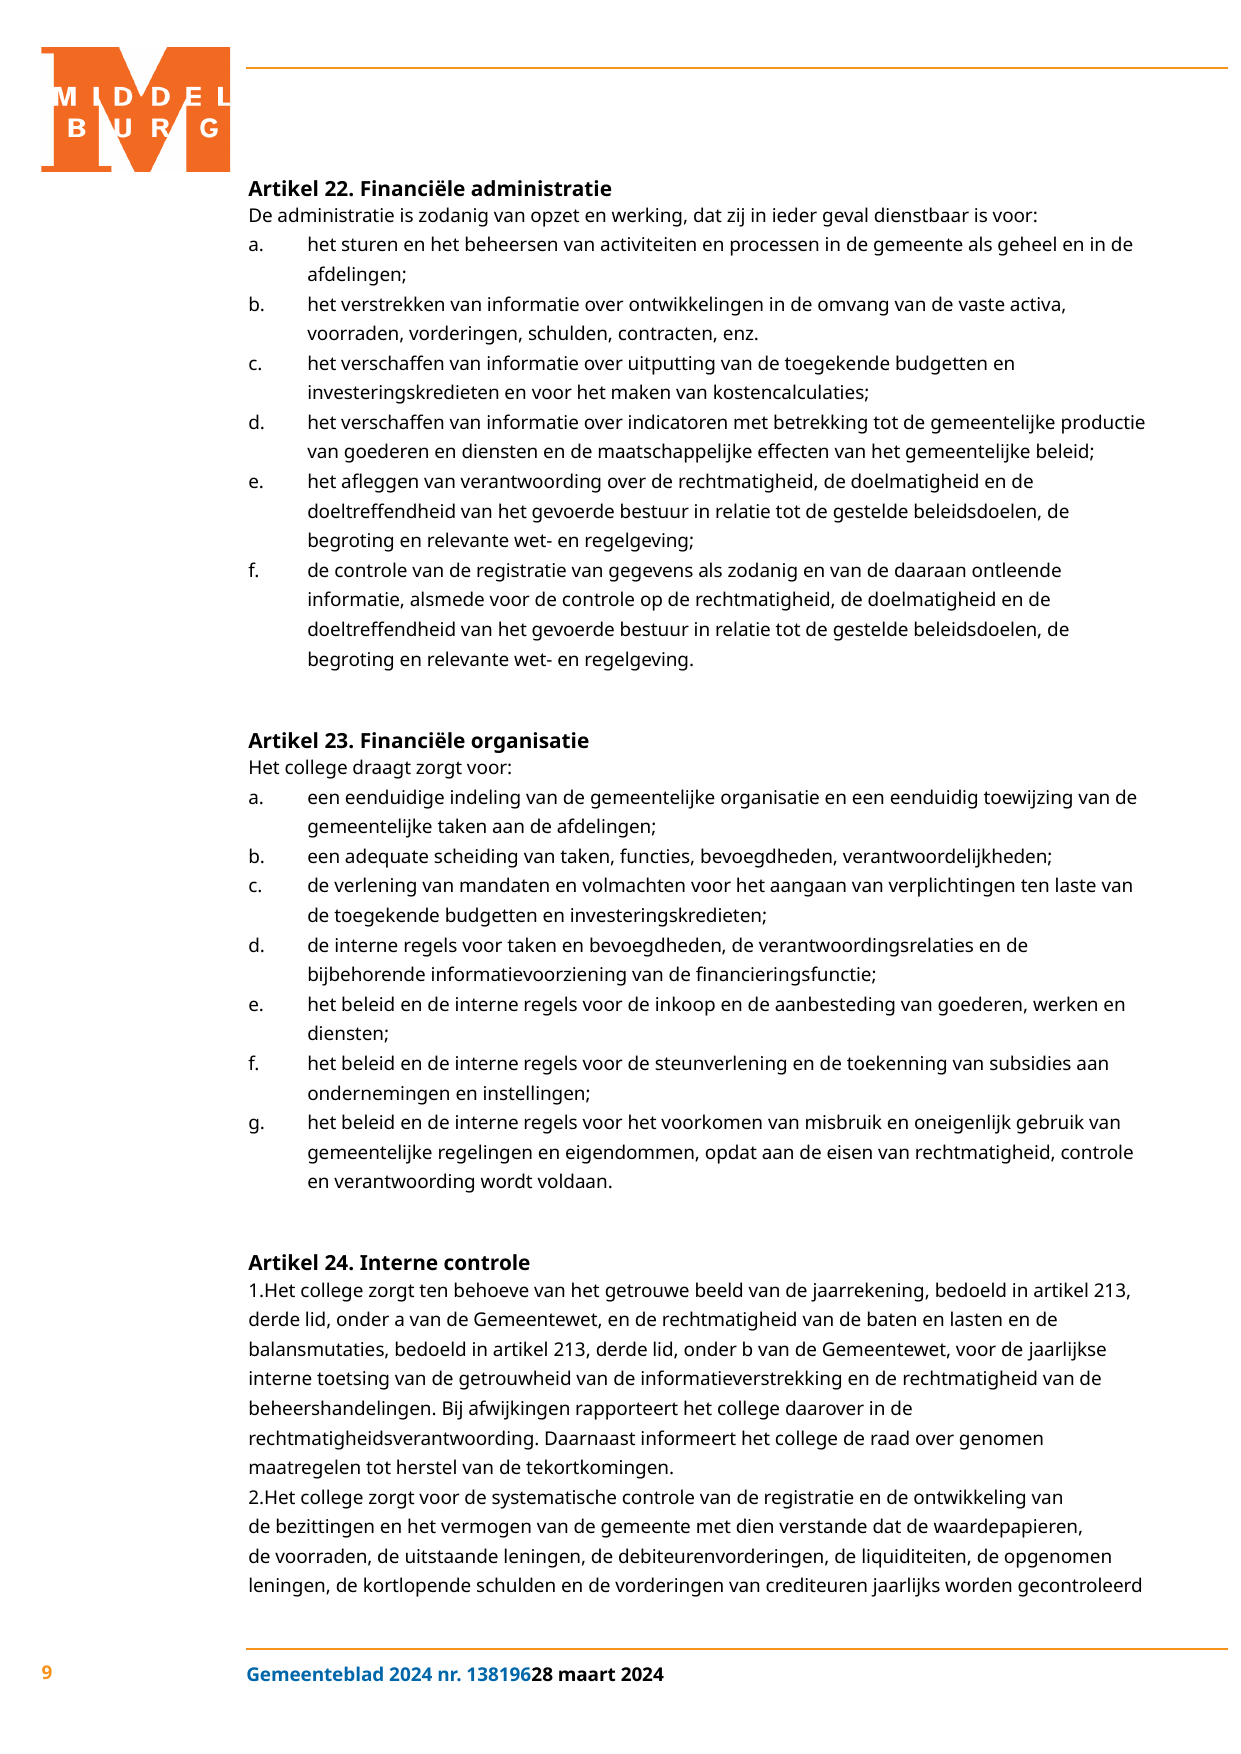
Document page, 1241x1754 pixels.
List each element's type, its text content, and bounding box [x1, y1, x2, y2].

list de verlening van mandaten en volmachten voor het aangaan van verplichtingen ten laste van de toegekende budgetten en investeringskredieten; [248, 873, 1152, 928]
list het verstrekken van informatie over ontwikkelingen in de omvang van de vaste activa, voorraden, vorderingen, schulden, contracten, enz. [248, 291, 1152, 346]
list de controle van de registratie van gegevens als zodanig en van de daaraan ontleende informatie, alsmede voor de controle op de rechtmatigheid, de doelmatigheid en de doeltreffendheid van het gevoerde bestuur in relatie tot de gestelde beleidsdoelen, de begroting en relevante wet- en regelgeving. [248, 557, 1152, 672]
list het afleggen van verantwoording over de rechtmatigheid, de doelmatigheid en de doeltreffendheid van het gevoerde bestuur in relatie tot de gestelde beleidsdoelen, de begroting en relevante wet- en regelgeving; [248, 468, 1152, 553]
text 2.Het college zorgt voor de systematische controle van de registratie en de ontwikkeling van de bezittingen en het vermogen van de gemeente met dien verstande dat de waardepapieren, de voorraden, de uitstaande leningen, de debiteurenvorderingen, de liquiditeiten, de opgenomen leningen, de kortlopende schulden en de vorderingen van crediteuren jaarlijks worden gecontroleerd [248, 1484, 1152, 1598]
picture [41, 47, 231, 172]
text Artikel 24. Interne controle [248, 1248, 1152, 1277]
text Artikel 23. Financiële organisatie [248, 726, 1152, 754]
list het sturen en het beheersen van activiteiten en processen in de gemeente als geheel en in de afdelingen; [248, 232, 1152, 287]
list het beleid en de interne regels voor de inkoop en de aanbesteding van goederen, werken en diensten; [248, 991, 1152, 1046]
text 1.Het college zorgt ten behoeve van het getrouwe beeld van de jaarrekening, bedoeld in artikel 213, derde lid, onder a van de Gemeentewet, en de rechtmatigheid van de baten en lasten en de balansmutaties, bedoeld in artikel 213, derde lid, onder b van de Gemeentewet, voor de jaarlijkse interne toetsing van de getrouwheid van de informatieverstrekking en de rechtmatigheid van de beheershandelingen. Bij afwijkingen rapporteert het college daarover in de rechtmatigheidsverantwoording. Daarnaast informeert het college de raad over genomen maatregelen tot herstel van de tekortkomingen. [248, 1277, 1152, 1480]
text Artikel 22. Financiële administratie [248, 174, 1152, 202]
text Het college draagt zorgt voor: [248, 754, 1152, 780]
list het verschaffen van informatie over indicatoren met betrekking tot de gemeentelijke productie van goederen en diensten en de maatschappelijke effecten van het gemeentelijke beleid; [248, 409, 1152, 464]
list een eenduidige indeling van de gemeentelijke organisatie en een eenduidig toewijzing van de gemeentelijke taken aan de afdelingen; [248, 784, 1152, 839]
list het beleid en de interne regels voor het voorkomen van misbruik en oneigenlijk gebruik van gemeentelijke regelingen en eigendommen, opdat aan de eisen van rechtmatigheid, controle en verantwoording wordt voldaan. [248, 1109, 1152, 1194]
list een adequate scheiding van taken, functies, bevoegdheden, verantwoordelijkheden; [248, 843, 1152, 869]
list het verschaffen van informatie over uitputting van de toegekende budgetten en investeringskredieten en voor het maken van kostencalculaties; [248, 350, 1152, 405]
list de interne regels voor taken en bevoegdheden, de verantwoordingsrelaties en de bijbehorende informatievoorziening van de financieringsfunctie; [248, 932, 1152, 987]
text De administratie is zodanig van opzet en werking, dat zij in ieder geval dienstbaar is voor: [248, 202, 1152, 228]
list het beleid en de interne regels voor de steunverlening en de toekenning van subsidies aan ondernemingen en instellingen; [248, 1050, 1152, 1105]
